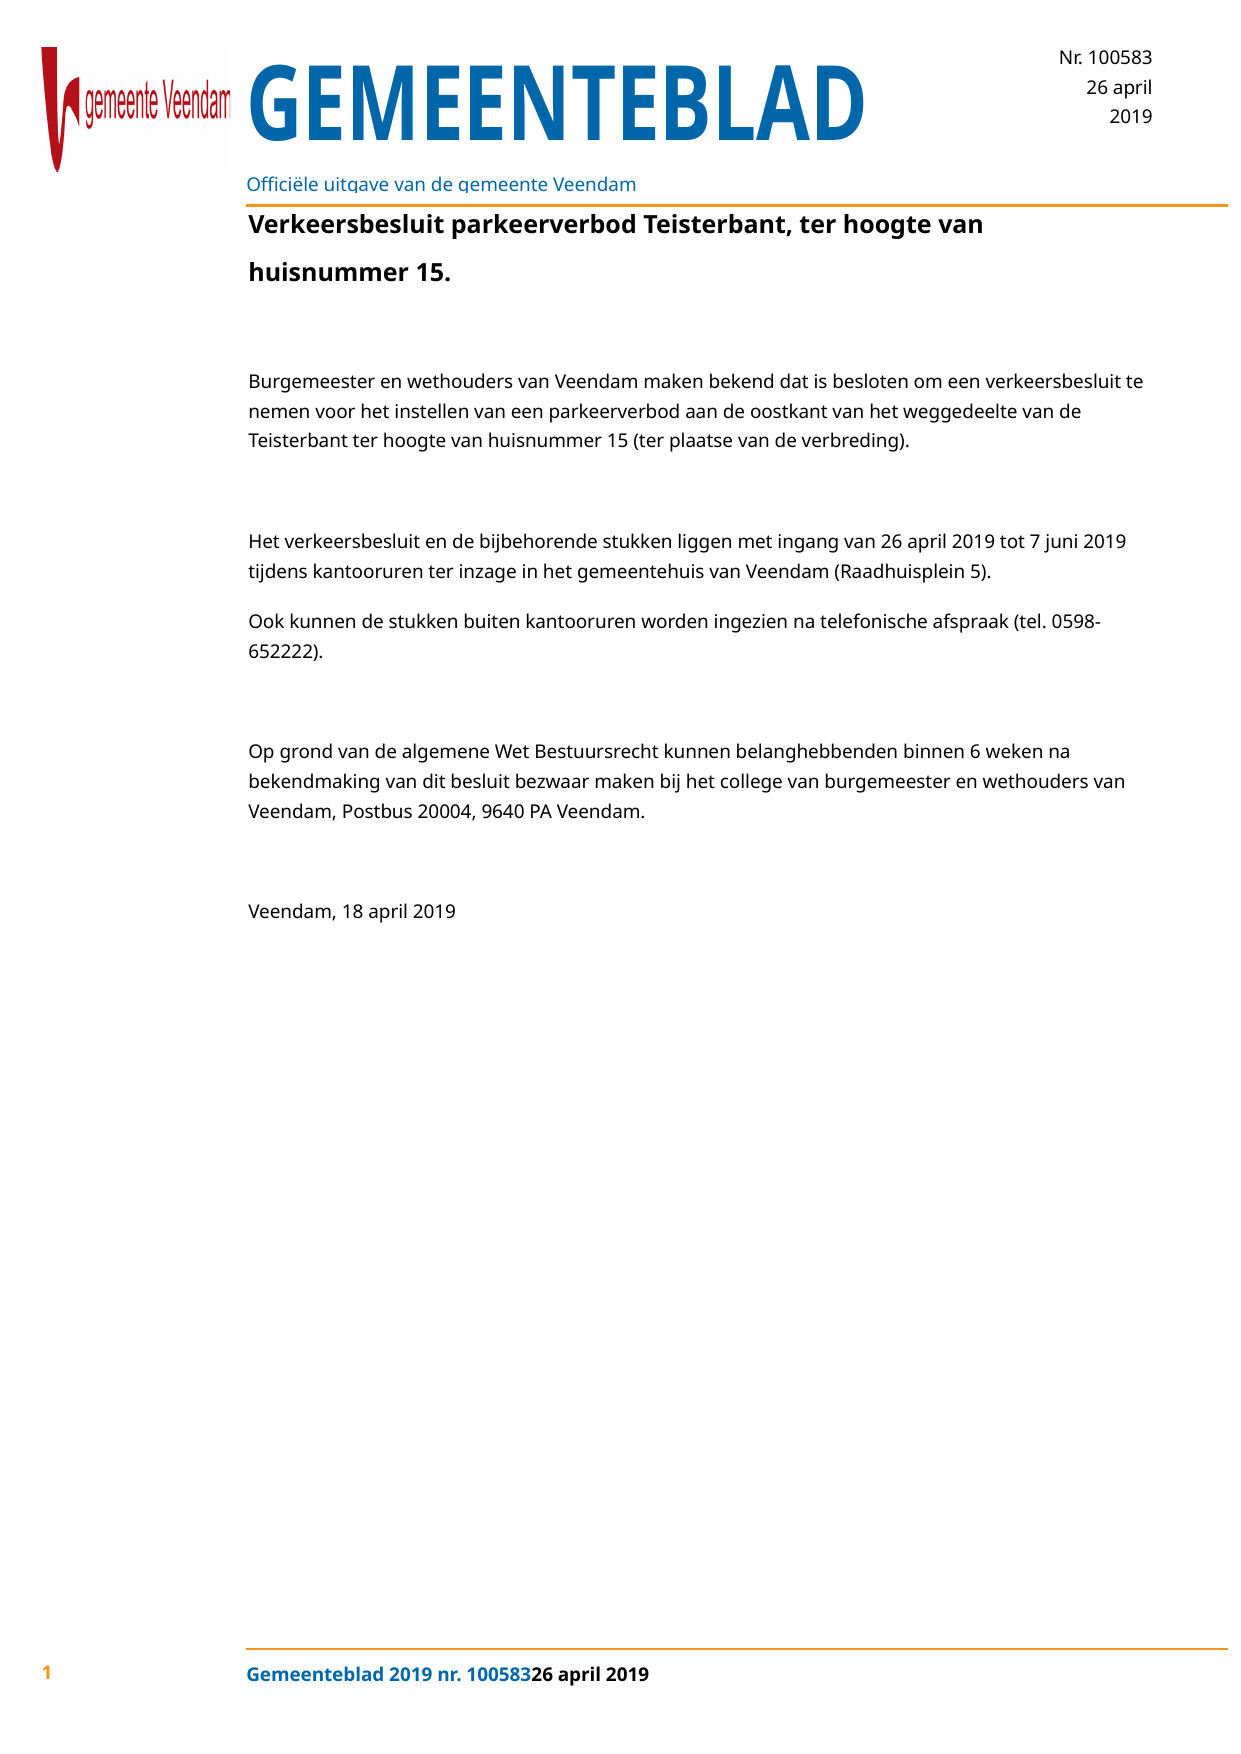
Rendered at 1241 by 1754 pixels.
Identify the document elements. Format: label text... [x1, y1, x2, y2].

text Veendam, 18 april 2019 [248, 899, 1152, 924]
text Verkeersbesluit parkeerverbod Teisterbant, ter hoogte van huisnummer 15. [248, 207, 1152, 288]
text Het verkeersbesluit en de bijbehorende stukken liggen met ingang van 26 april 2019 tot 7 juni 2019 tijdens kantooruren ter inzage in het gemeentehuis van Veendam (Raadhuisplein 5). [248, 528, 1152, 584]
text Burgemeester en wethouders van Veendam maken bekend dat is besloten om een verkeersbesluit te nemen voor het instellen van een parkeerverbod aan de oostkant van het weggedeelte van de Teisterbant ter hoogte van huisnummer 15 (ter plaatse van de verbreding). [248, 368, 1152, 453]
text Ook kunnen de stukken buiten kantooruren worden ingezien na telefonische afspraak (tel. 0598-652222). [248, 608, 1152, 664]
text Op grond van de algemene Wet Bestuursrecht kunnen belanghebbenden binnen 6 weken na bekendmaking van dit besluit bezwaar maken bij het college van burgemeester en wethouders van Veendam, Postbus 20004, 9640 PA Veendam. [248, 739, 1152, 824]
picture [41, 47, 231, 172]
